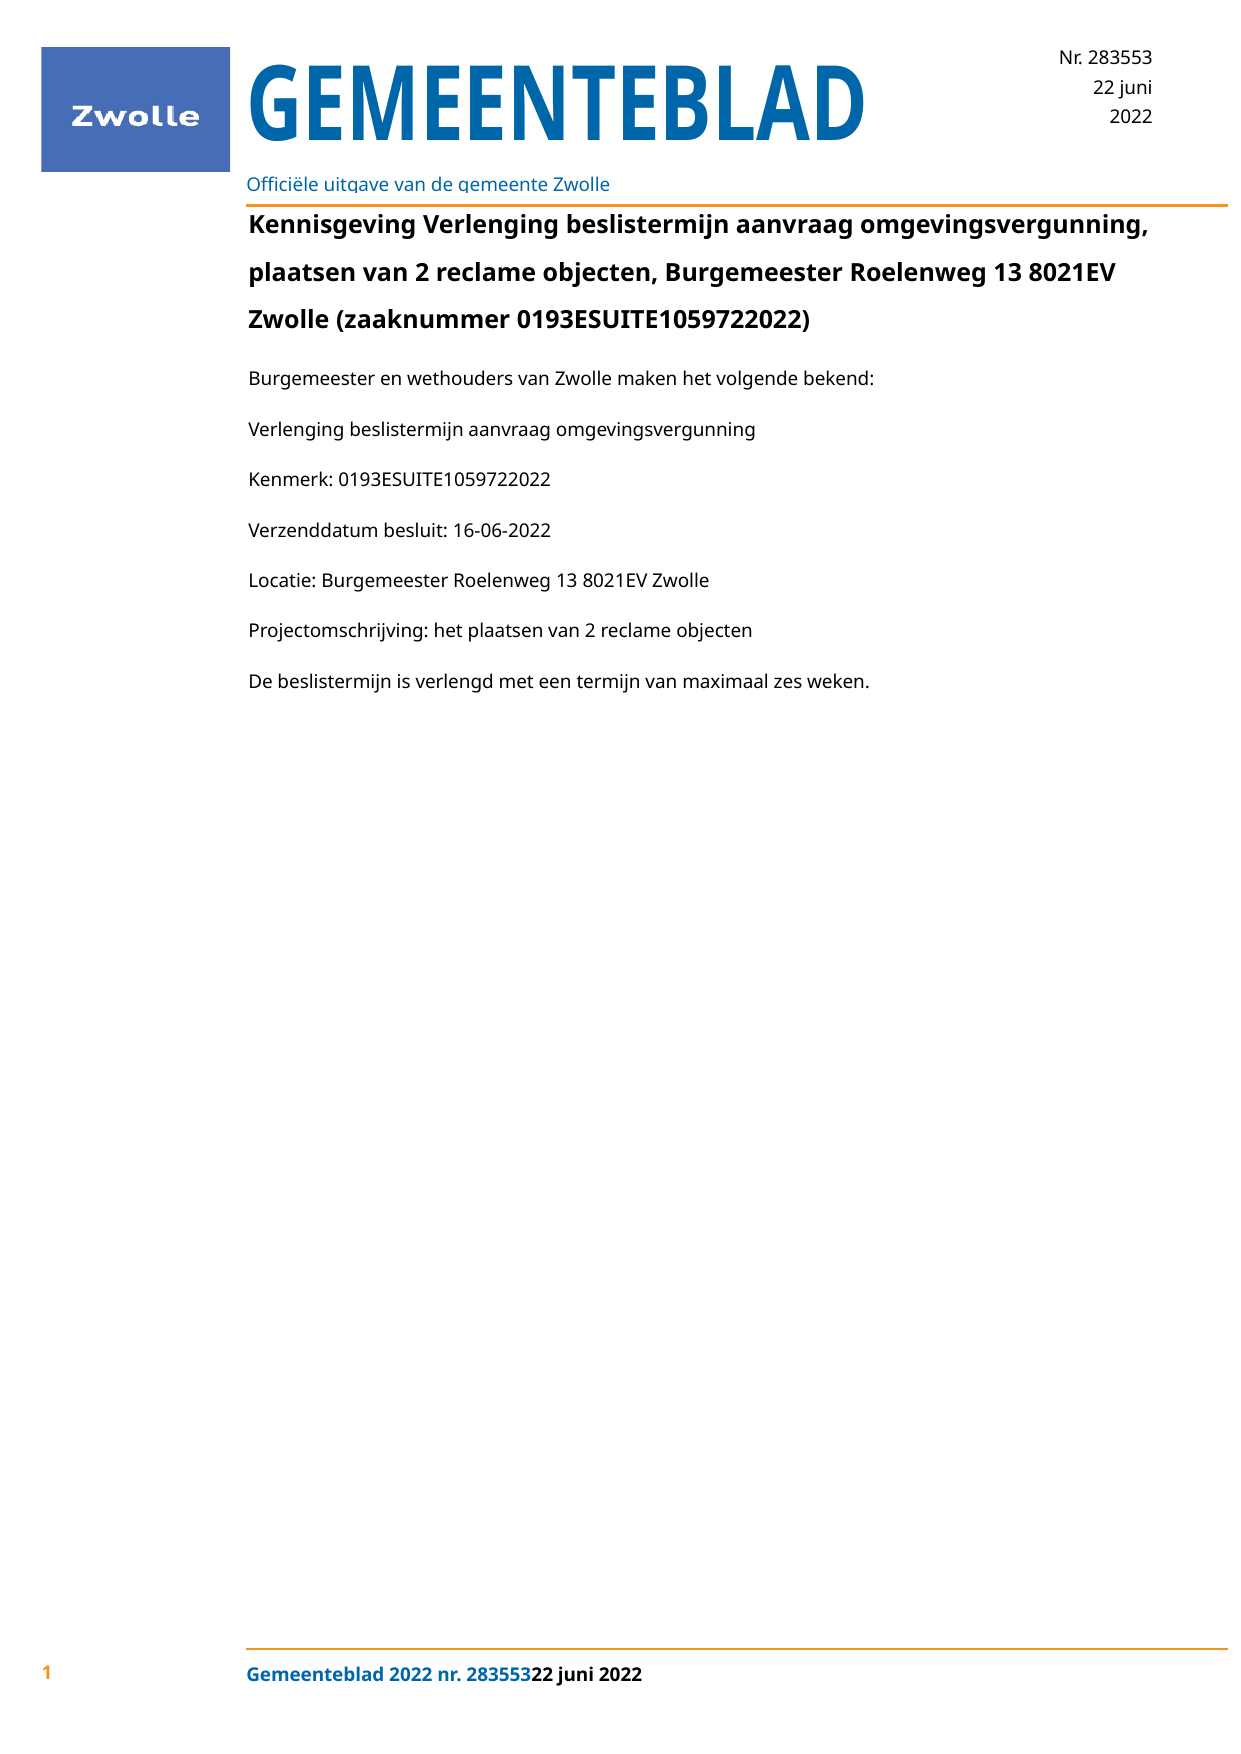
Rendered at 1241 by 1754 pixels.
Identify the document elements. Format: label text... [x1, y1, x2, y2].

text Burgemeester en wethouders van Zwolle maken het volgende bekend: [248, 366, 1152, 391]
text Projectomschrijving: het plaatsen van 2 reclame objecten [248, 618, 1152, 643]
text Verlenging beslistermijn aanvraag omgevingsvergunning [248, 416, 1152, 442]
text Locatie: Burgemeester Roelenweg 13 8021EV Zwolle [248, 567, 1152, 593]
text De beslistermijn is verlengd met een termijn van maximaal zes weken. [248, 668, 1152, 694]
picture [41, 47, 231, 172]
text Kennisgeving Verlenging beslistermijn aanvraag omgevingsvergunning, plaatsen van 2 reclame objecten, Burgemeester Roelenweg 13 8021EV Zwolle (zaaknummer 0193ESUITE1059722022) [248, 207, 1152, 336]
text Verzenddatum besluit: 16-06-2022 [248, 517, 1152, 542]
text Kenmerk: 0193ESUITE1059722022 [248, 466, 1152, 492]
